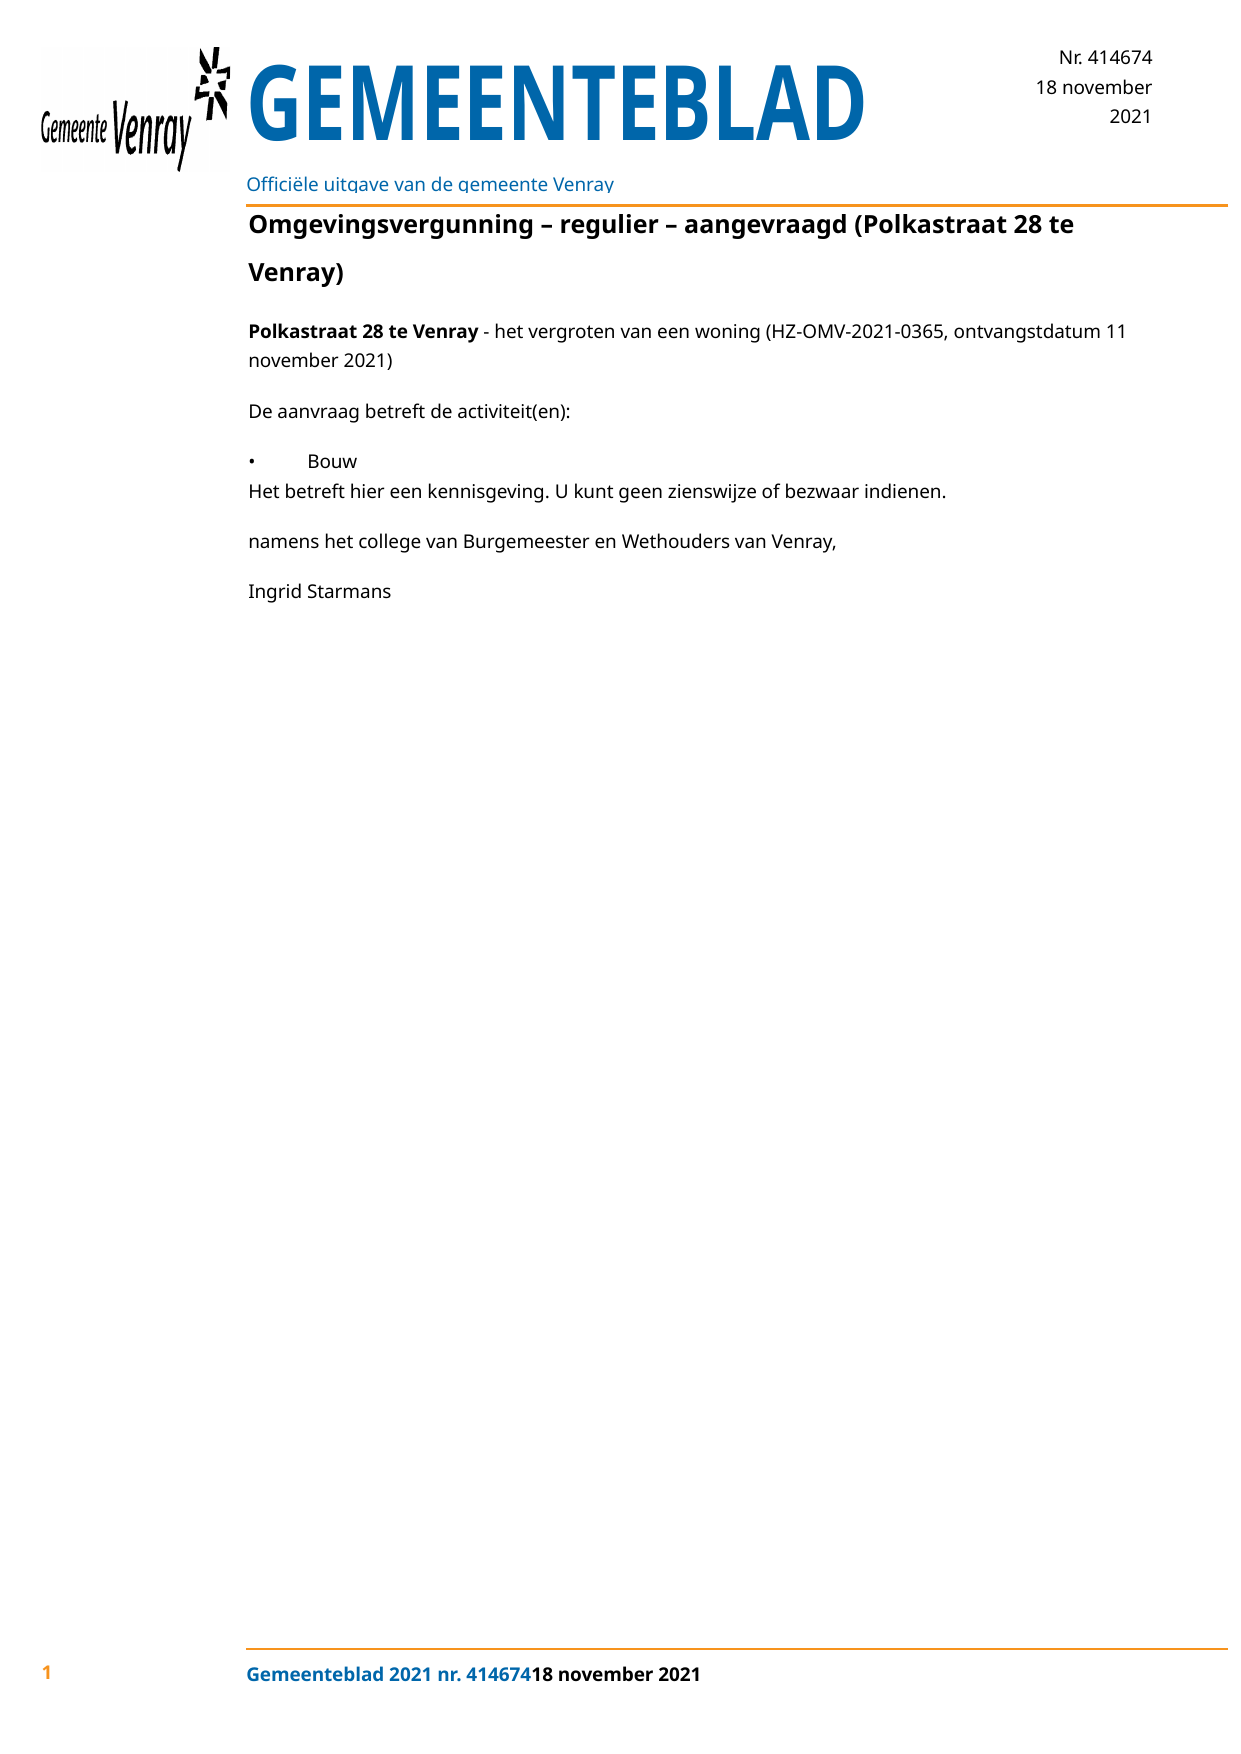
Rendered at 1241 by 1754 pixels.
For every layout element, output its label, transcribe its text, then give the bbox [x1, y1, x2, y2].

text Polkastraat 28 te Venray - het vergroten van een woning (HZ-OMV-2021-0365, ontvangstdatum 11 november 2021) [248, 318, 1152, 373]
list Bouw [248, 448, 1152, 474]
text Het betreft hier een kennisgeving. U kunt geen zienswijze of bezwaar indienen. [248, 478, 1152, 504]
picture [41, 47, 231, 172]
text Ingrid Starmans [248, 579, 1152, 604]
text De aanvraag betreft de activiteit(en): [248, 398, 1152, 424]
text Omgevingsvergunning – regulier – aangevraagd (Polkastraat 28 te Venray) [248, 207, 1152, 288]
text namens het college van Burgemeester en Wethouders van Venray, [248, 528, 1152, 554]
